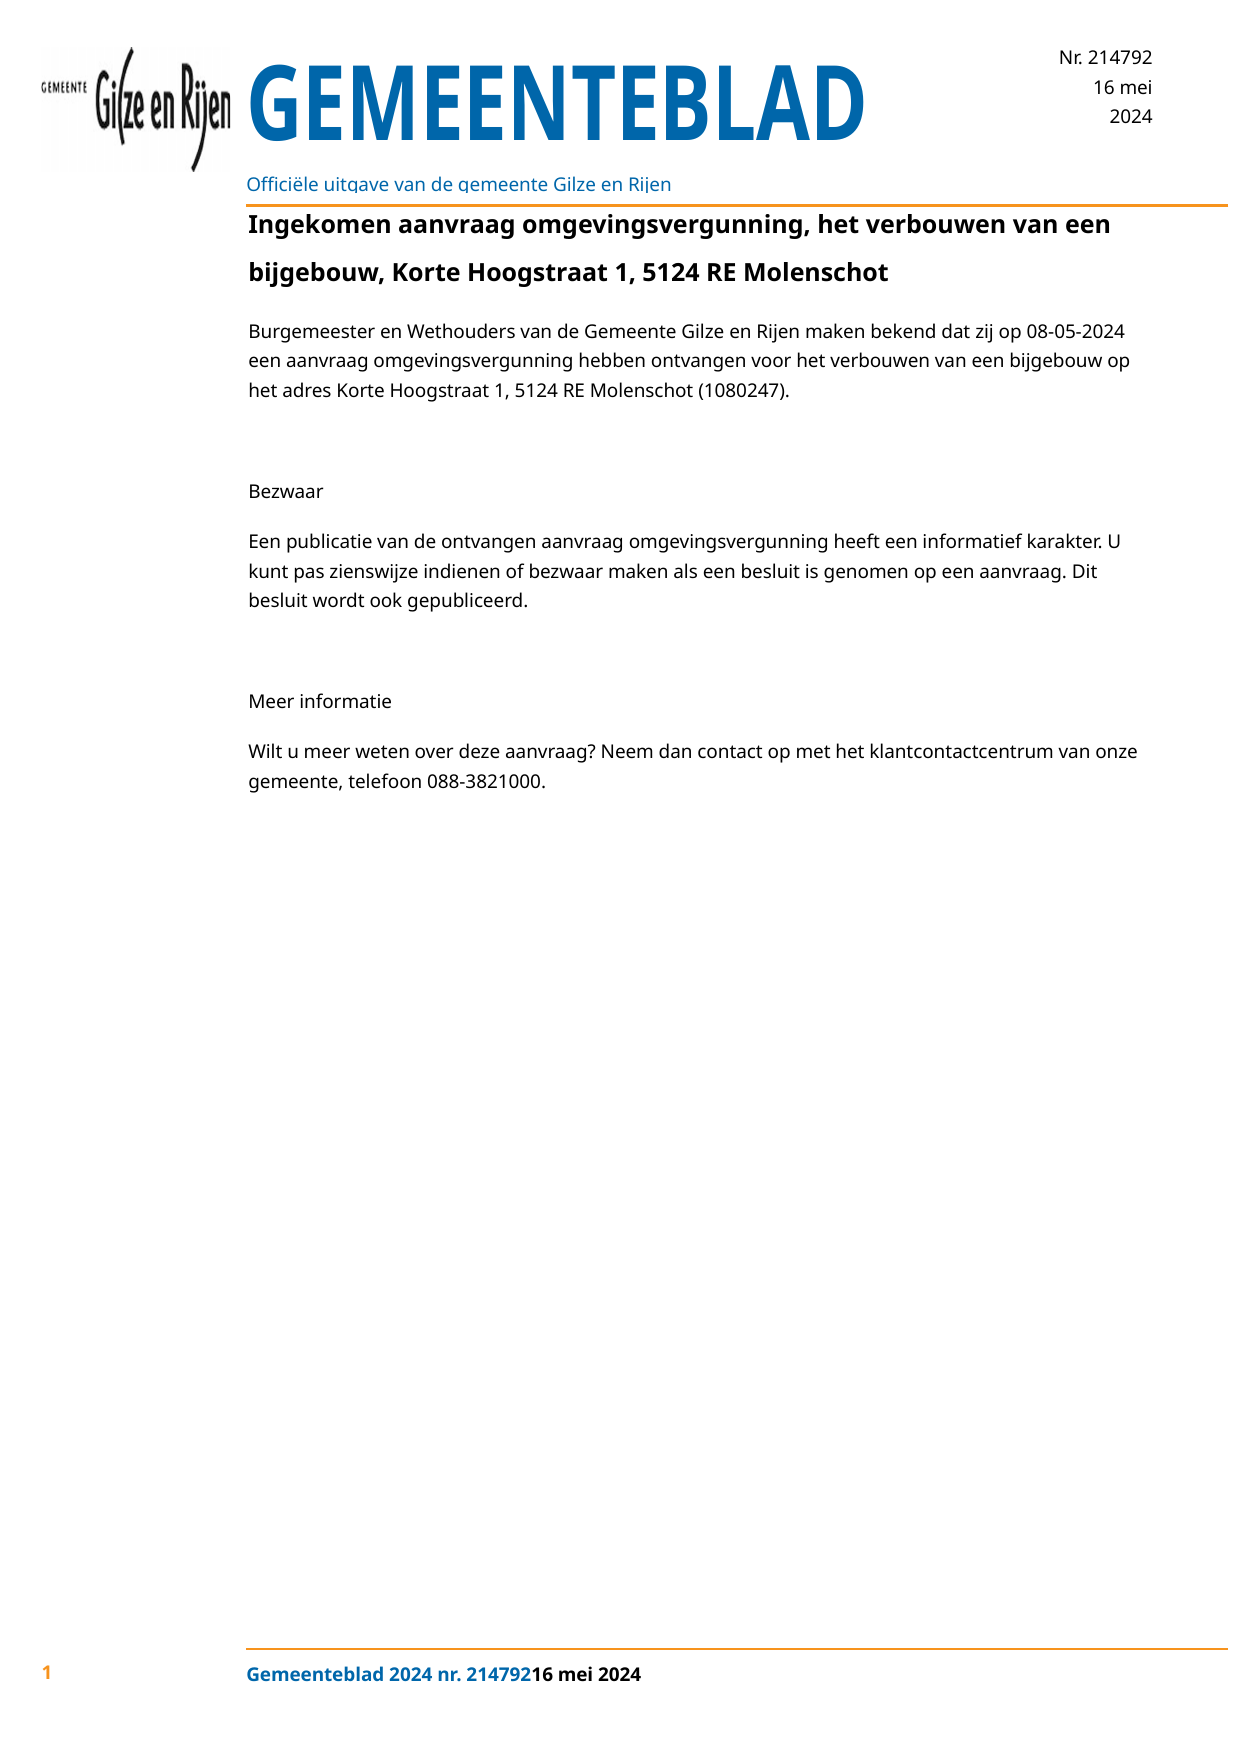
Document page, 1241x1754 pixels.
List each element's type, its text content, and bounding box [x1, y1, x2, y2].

text Wilt u meer weten over deze aanvraag? Neem dan contact op met het klantcontactcentrum van onze gemeente, telefoon 088-3821000. [248, 739, 1152, 794]
text Burgemeester en Wethouders van de Gemeente Gilze en Rijen maken bekend dat zij op 08-05-2024 een aanvraag omgevingsvergunning hebben ontvangen voor het verbouwen van een bijgebouw op het adres Korte Hoogstraat 1, 5124 RE Molenschot (1080247). [248, 318, 1152, 403]
picture [41, 47, 231, 172]
text Ingekomen aanvraag omgevingsvergunning, het verbouwen van een bijgebouw, Korte Hoogstraat 1, 5124 RE Molenschot [248, 207, 1152, 288]
text Een publicatie van de ontvangen aanvraag omgevingsvergunning heeft een informatief karakter. U kunt pas zienswijze indienen of bezwaar maken als een besluit is genomen op een aanvraag. Dit besluit wordt ook gepubliceerd. [248, 528, 1152, 613]
text Meer informatie [248, 688, 1152, 714]
text Bezwaar [248, 478, 1152, 504]
